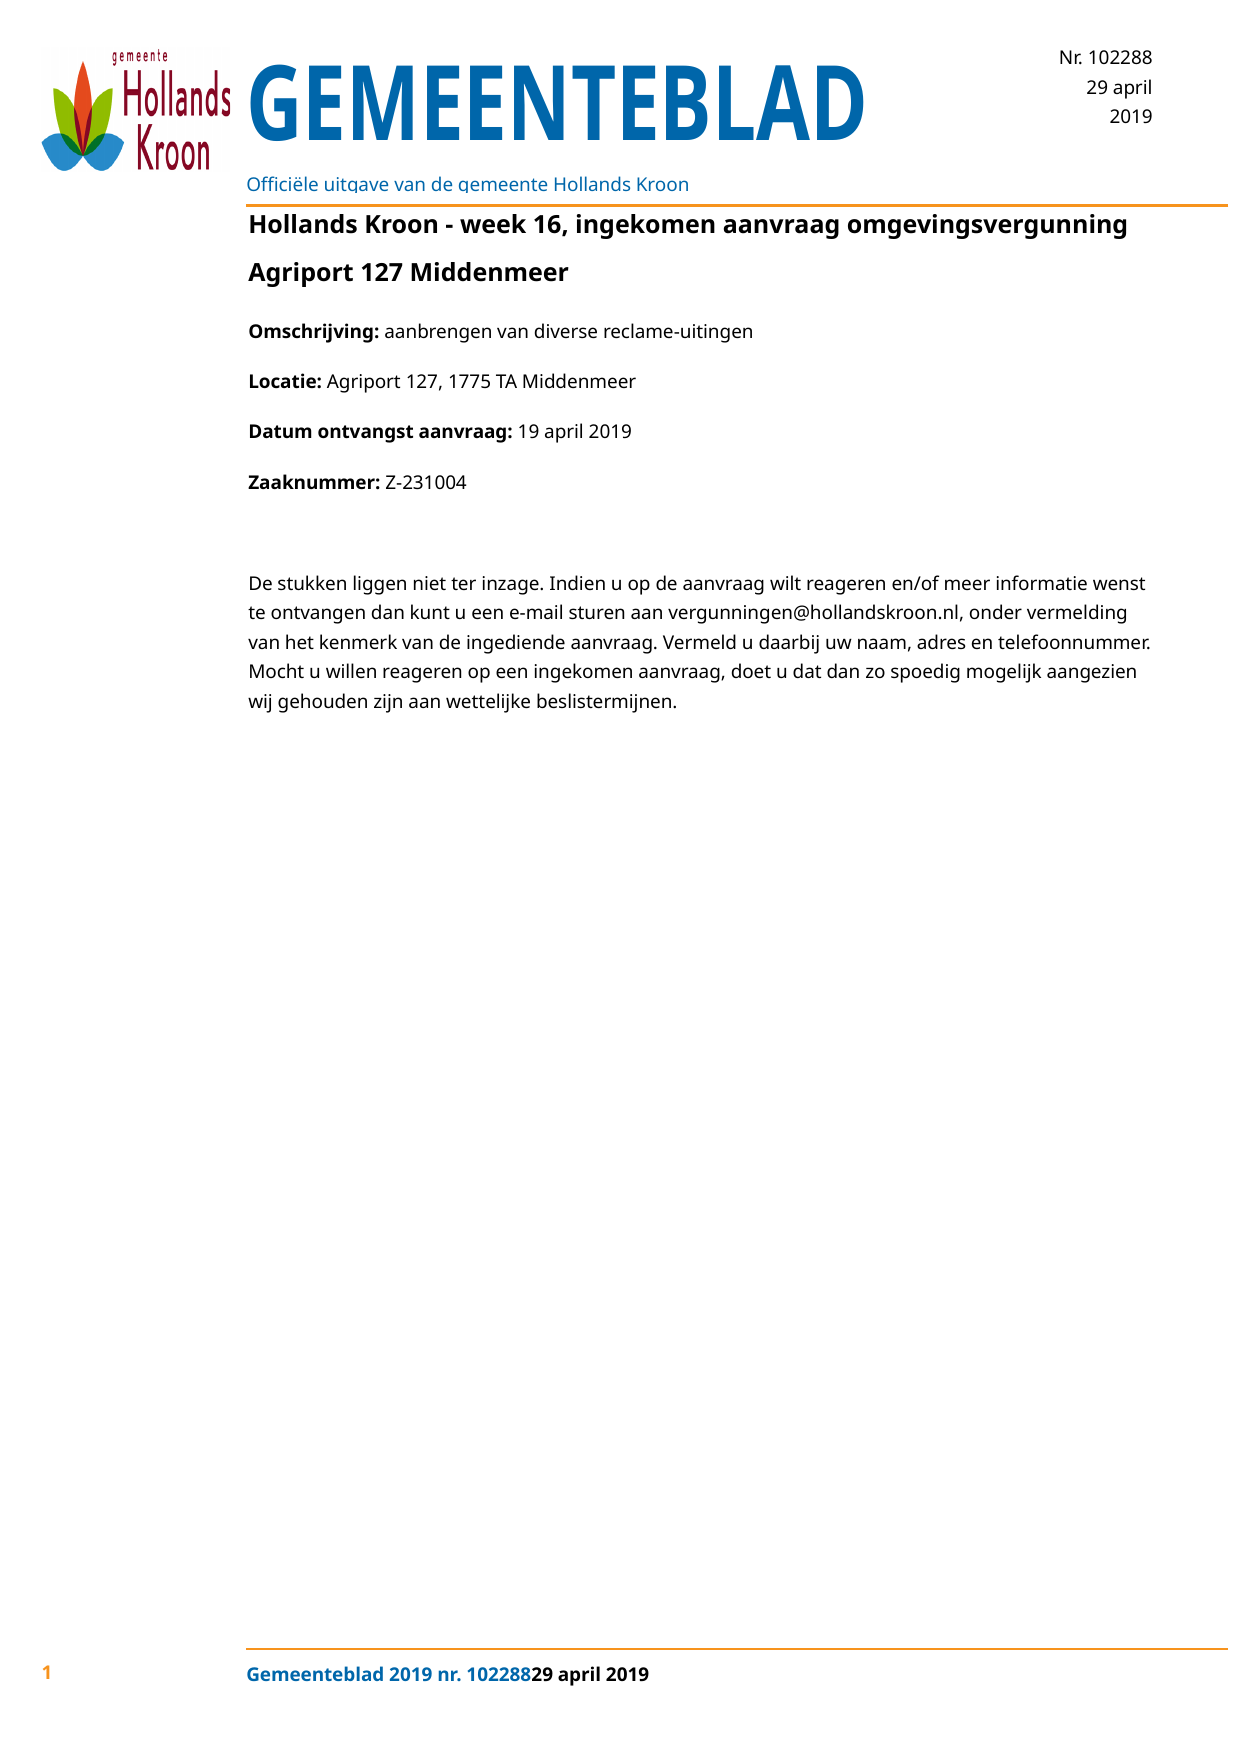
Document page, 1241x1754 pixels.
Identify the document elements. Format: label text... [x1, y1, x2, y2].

text De stukken liggen niet ter inzage. Indien u op de aanvraag wilt reageren en/of meer informatie wenst te ontvangen dan kunt u een e-mail sturen aan vergunningen@hollandskroon.nl, onder vermelding van het kenmerk van de ingediende aanvraag. Vermeld u daarbij uw naam, adres en telefoonnummer. Mocht u willen reageren op een ingekomen aanvraag, doet u dat dan zo spoedig mogelijk aangezien wij gehouden zijn aan wettelijke beslistermijnen. [248, 570, 1152, 714]
text Omschrijving: aanbrengen van diverse reclame-uitingen [248, 318, 1152, 344]
text Datum ontvangst aanvraag: 19 april 2019 [248, 419, 1152, 444]
picture [41, 47, 231, 172]
text Hollands Kroon - week 16, ingekomen aanvraag omgevingsvergunning Agriport 127 Middenmeer [248, 207, 1152, 288]
text Locatie: Agriport 127, 1775 TA Middenmeer [248, 368, 1152, 394]
text Zaaknummer: Z-231004 [248, 469, 1152, 495]
